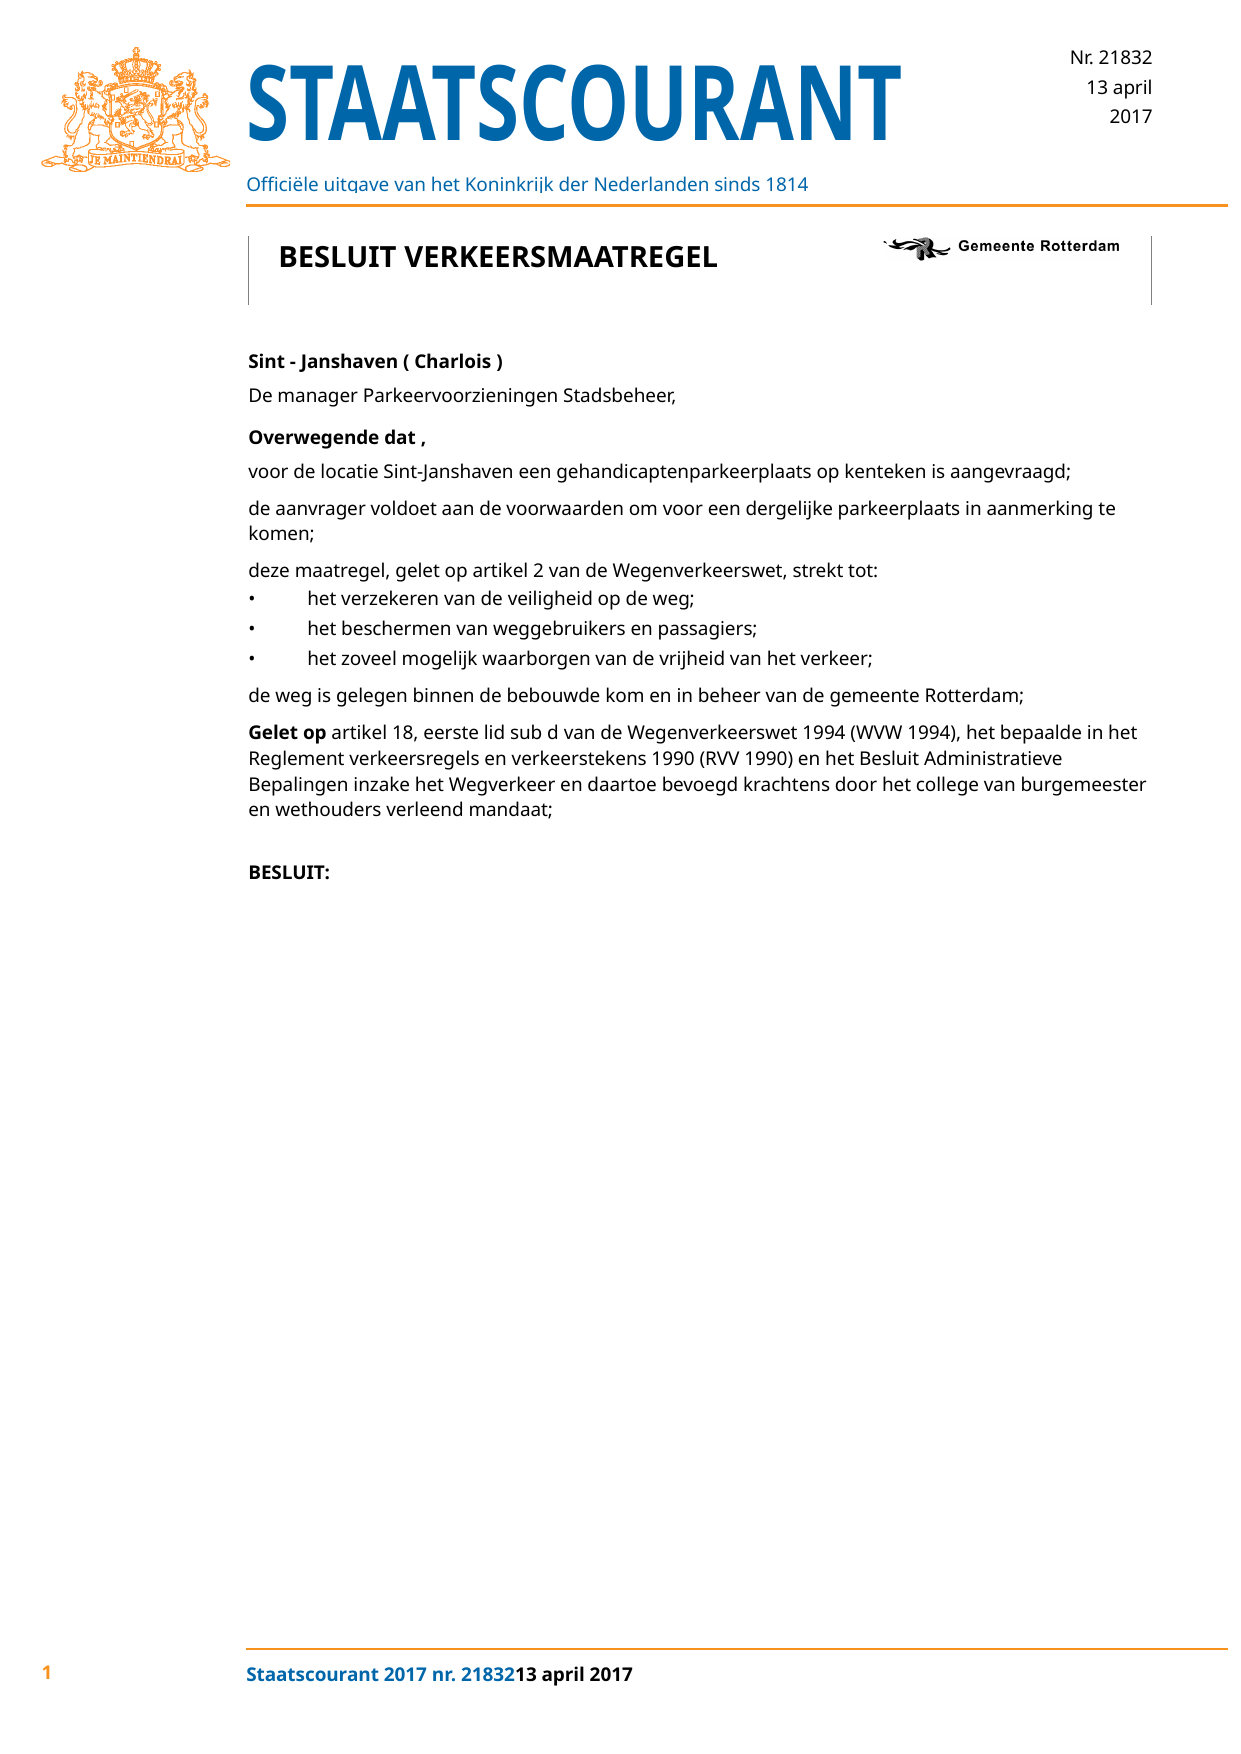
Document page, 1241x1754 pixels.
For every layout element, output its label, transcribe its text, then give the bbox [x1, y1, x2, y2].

list het verzekeren van de veiligheid op de weg; [248, 586, 1152, 611]
text voor de locatie Sint-Janshaven een gehandicaptenparkeerplaats op kenteken is aangevraagd; [248, 458, 1152, 484]
text Overwegende dat , [248, 424, 1152, 450]
text BESLUIT: [248, 859, 1152, 885]
text de aanvrager voldoet aan de voorwaarden om voor een dergelijke parkeerplaats in aanmerking te komen; [248, 495, 1152, 546]
picture [41, 47, 231, 172]
table_header BESLUIT VERKEERSMAATREGEL [249, 236, 850, 305]
picture [882, 236, 1119, 261]
text deze maatregel, gelet op artikel 2 van de Wegenverkeerswet, strekt tot: [248, 557, 1152, 583]
text De manager Parkeervoorzieningen Stadsbeheer, [248, 382, 1152, 408]
list het beschermen van weggebruikers en passagiers; [248, 615, 1152, 641]
table_header [850, 236, 1151, 305]
text Gelet op artikel 18, eerste lid sub d van de Wegenverkeerswet 1994 (WVW 1994), het bepaalde in het Reglement verkeersregels en verkeerstekens 1990 (RVV 1990) en het Besluit Administratieve Bepalingen inzake het Wegverkeer en daartoe bevoegd krachtens door het college van burgemeester en wethouders verleend mandaat; [248, 719, 1152, 822]
text de weg is gelegen binnen de bebouwde kom en in beheer van de gemeente Rotterdam; [248, 683, 1152, 708]
list het zoveel mogelijk waarborgen van de vrijheid van het verkeer; [248, 645, 1152, 670]
text Sint - Janshaven ( Charlois ) [248, 348, 1152, 374]
